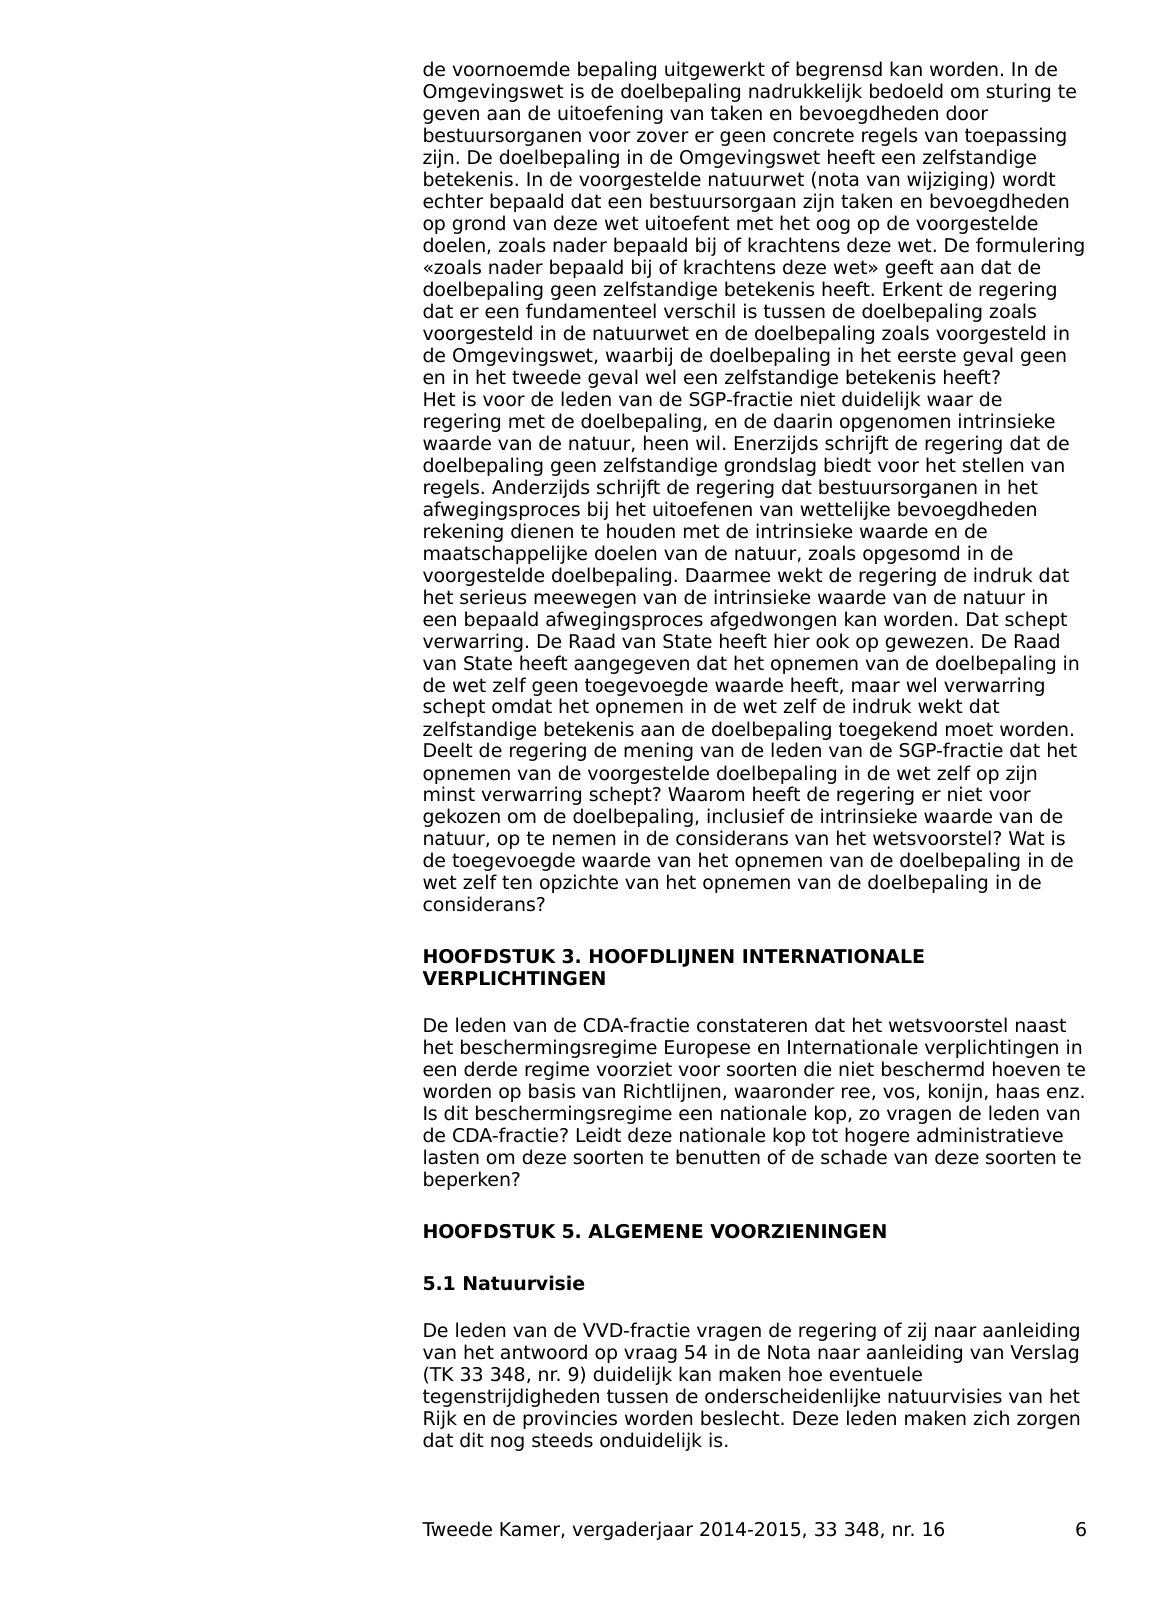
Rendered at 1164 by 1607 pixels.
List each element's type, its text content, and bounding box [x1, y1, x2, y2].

text De leden van de VVD-fractie vragen de regering of zij naar aanleiding van het antwoord op vraag 54 in de Nota naar aanleiding van Verslag (TK 33 348, nr. 9) duidelijk kan maken hoe eventuele tegenstrijdigheden tussen de onderscheidenlijke natuurvisies van het Rijk en de provincies worden beslecht. Deze leden maken zich zorgen dat dit nog steeds onduidelijk is. [422, 1320, 1087, 1452]
subtitle HOOFDSTUK 5. ALGEMENE VOORZIENINGEN [422, 1221, 1087, 1243]
text de voornoemde bepaling uitgewerkt of begrensd kan worden. In de Omgevingswet is de doelbepaling nadrukkelijk bedoeld om sturing te geven aan de uitoefening van taken en bevoegdheden door bestuursorganen voor zover er geen concrete regels van toepassing zijn. De doelbepaling in de Omgevingswet heeft een zelfstandige betekenis. In de voorgestelde natuurwet (nota van wijziging) wordt echter bepaald dat een bestuursorgaan zijn taken en bevoegdheden op grond van deze wet uitoefent met het oog op de voorgestelde doelen, zoals nader bepaald bij of krachtens deze wet. De formulering «zoals nader bepaald bij of krachtens deze wet» geeft aan dat de doelbepaling geen zelfstandige betekenis heeft. Erkent de regering dat er een fundamenteel verschil is tussen de doelbepaling zoals voorgesteld in de natuurwet en de doelbepaling zoals voorgesteld in de Omgevingswet, waarbij de doelbepaling in het eerste geval geen en in het tweede geval wel een zelfstandige betekenis heeft? [422, 59, 1087, 389]
subtitle HOOFDSTUK 3. HOOFDLIJNEN INTERNATIONALE VERPLICHTINGEN [422, 946, 1087, 990]
text Het is voor de leden van de SGP-fractie niet duidelijk waar de regering met de doelbepaling, en de daarin opgenomen intrinsieke waarde van de natuur, heen wil. Enerzijds schrijft de regering dat de doelbepaling geen zelfstandige grondslag biedt voor het stellen van regels. Anderzijds schrijft de regering dat bestuursorganen in het afwegingsproces bij het uitoefenen van wettelijke bevoegdheden rekening dienen te houden met de intrinsieke waarde en de maatschappelijke doelen van de natuur, zoals opgesomd in de voorgestelde doelbepaling. Daarmee wekt de regering de indruk dat het serieus meewegen van de intrinsieke waarde van de natuur in een bepaald afwegingsproces afgedwongen kan worden. Dat schept verwarring. De Raad van State heeft hier ook op gewezen. De Raad van State heeft aangegeven dat het opnemen van de doelbepaling in de wet zelf geen toegevoegde waarde heeft, maar wel verwarring schept omdat het opnemen in de wet zelf de indruk wekt dat zelfstandige betekenis aan de doelbepaling toegekend moet worden. Deelt de regering de mening van de leden van de SGP-fractie dat het opnemen van de voorgestelde doelbepaling in de wet zelf op zijn minst verwarring schept? Waarom heeft de regering er niet voor gekozen om de doelbepaling, inclusief de intrinsieke waarde van de natuur, op te nemen in de considerans van het wetsvoorstel? Wat is de toegevoegde waarde van het opnemen van de doelbepaling in de wet zelf ten opzichte van het opnemen van de doelbepaling in de considerans? [422, 389, 1087, 916]
text De leden van de CDA-fractie constateren dat het wetsvoorstel naast het beschermingsregime Europese en Internationale verplichtingen in een derde regime voorziet voor soorten die niet beschermd hoeven te worden op basis van Richtlijnen, waaronder ree, vos, konijn, haas enz. Is dit beschermingsregime een nationale kop, zo vragen de leden van de CDA-fractie? Leidt deze nationale kop tot hogere administratieve lasten om deze soorten te benutten of de schade van deze soorten te beperken? [422, 1015, 1087, 1191]
subtitle 5.1 Natuurvisie [422, 1273, 1087, 1295]
